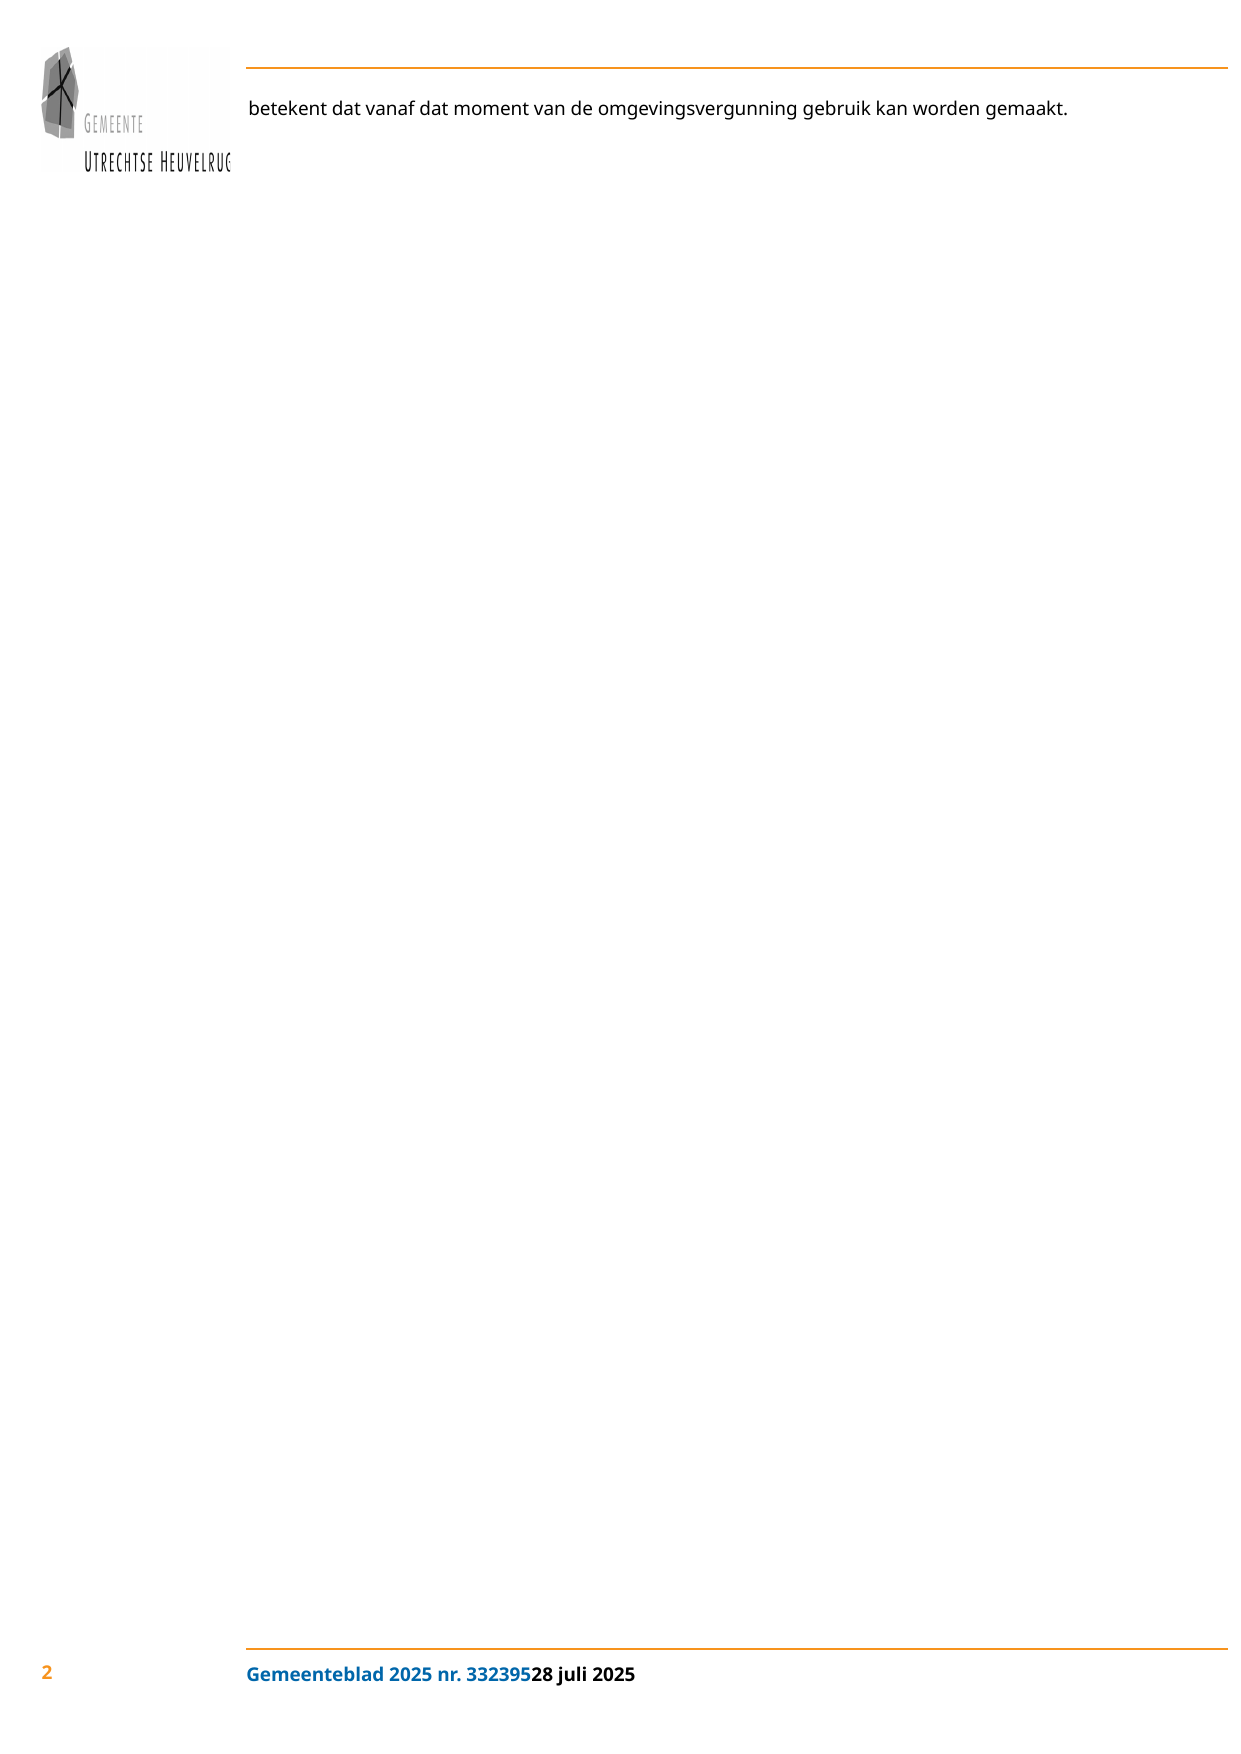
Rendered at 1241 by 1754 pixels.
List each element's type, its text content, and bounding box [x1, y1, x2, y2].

text betekent dat vanaf dat moment van de omgevingsvergunning gebruik kan worden gemaakt. [248, 95, 1152, 121]
picture [41, 47, 231, 172]
